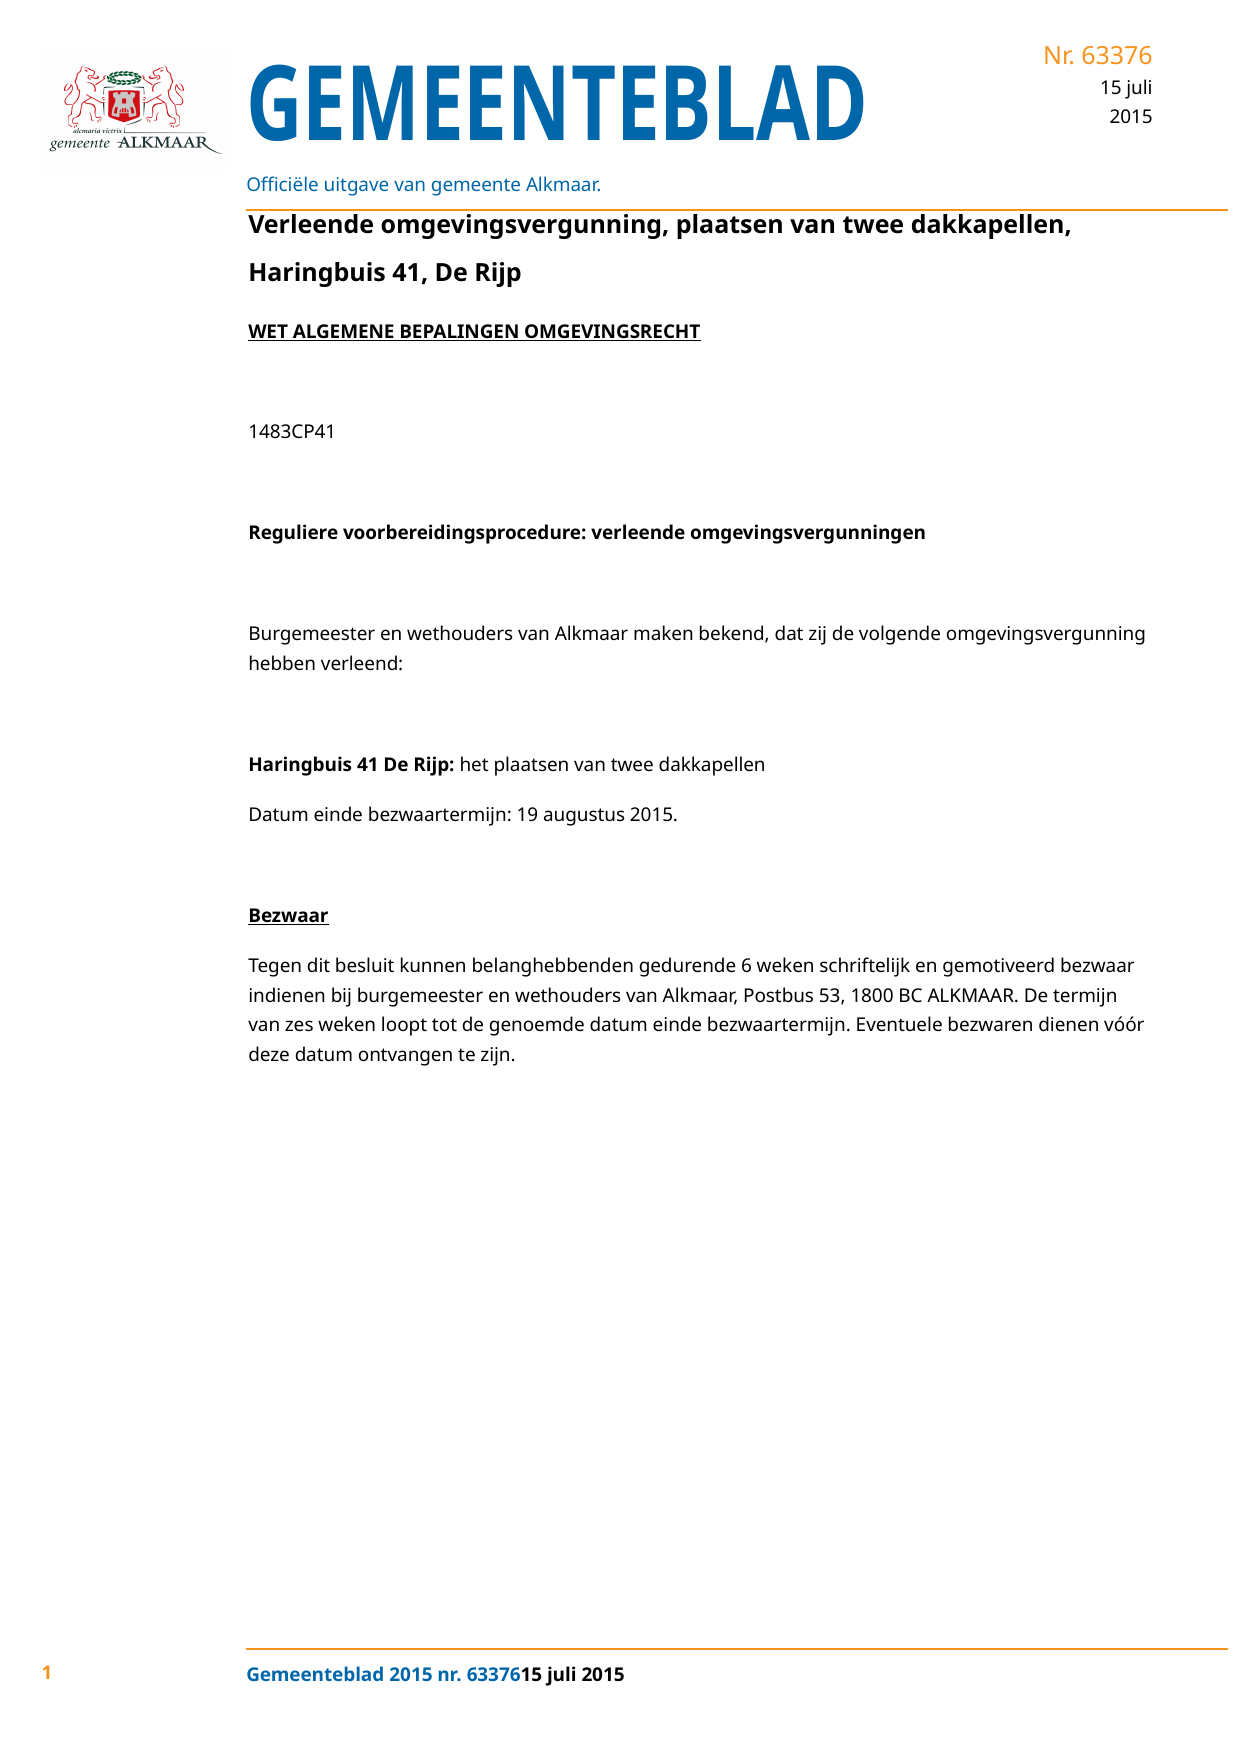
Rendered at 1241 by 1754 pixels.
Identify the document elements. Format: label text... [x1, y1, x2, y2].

picture [41, 47, 231, 172]
text Bezwaar [248, 902, 1152, 928]
text WET ALGEMENE BEPALINGEN OMGEVINGSRECHT [248, 318, 1152, 344]
text Burgemeester en wethouders van Alkmaar maken bekend, dat zij de volgende omgevingsvergunning hebben verleend: [248, 620, 1152, 676]
text Tegen dit besluit kunnen belanghebbenden gedurende 6 weken schriftelijk en gemotiveerd bezwaar indienen bij burgemeester en wethouders van Alkmaar, Postbus 53, 1800 BC ALKMAAR. De termijn van zes weken loopt tot de genoemde datum einde bezwaartermijn. Eventuele bezwaren dienen vóór deze datum ontvangen te zijn. [248, 952, 1152, 1067]
text Datum einde bezwaartermijn: 19 augustus 2015. [248, 801, 1152, 827]
text Reguliere voorbereidingsprocedure: verleende omgevingsvergunningen [248, 519, 1152, 545]
text Verleende omgevingsvergunning, plaatsen van twee dakkapellen, Haringbuis 41, De Rijp [248, 211, 1152, 288]
text 1483CP41 [248, 419, 1152, 444]
text Haringbuis 41 De Rijp: het plaatsen van twee dakkapellen [248, 751, 1152, 777]
